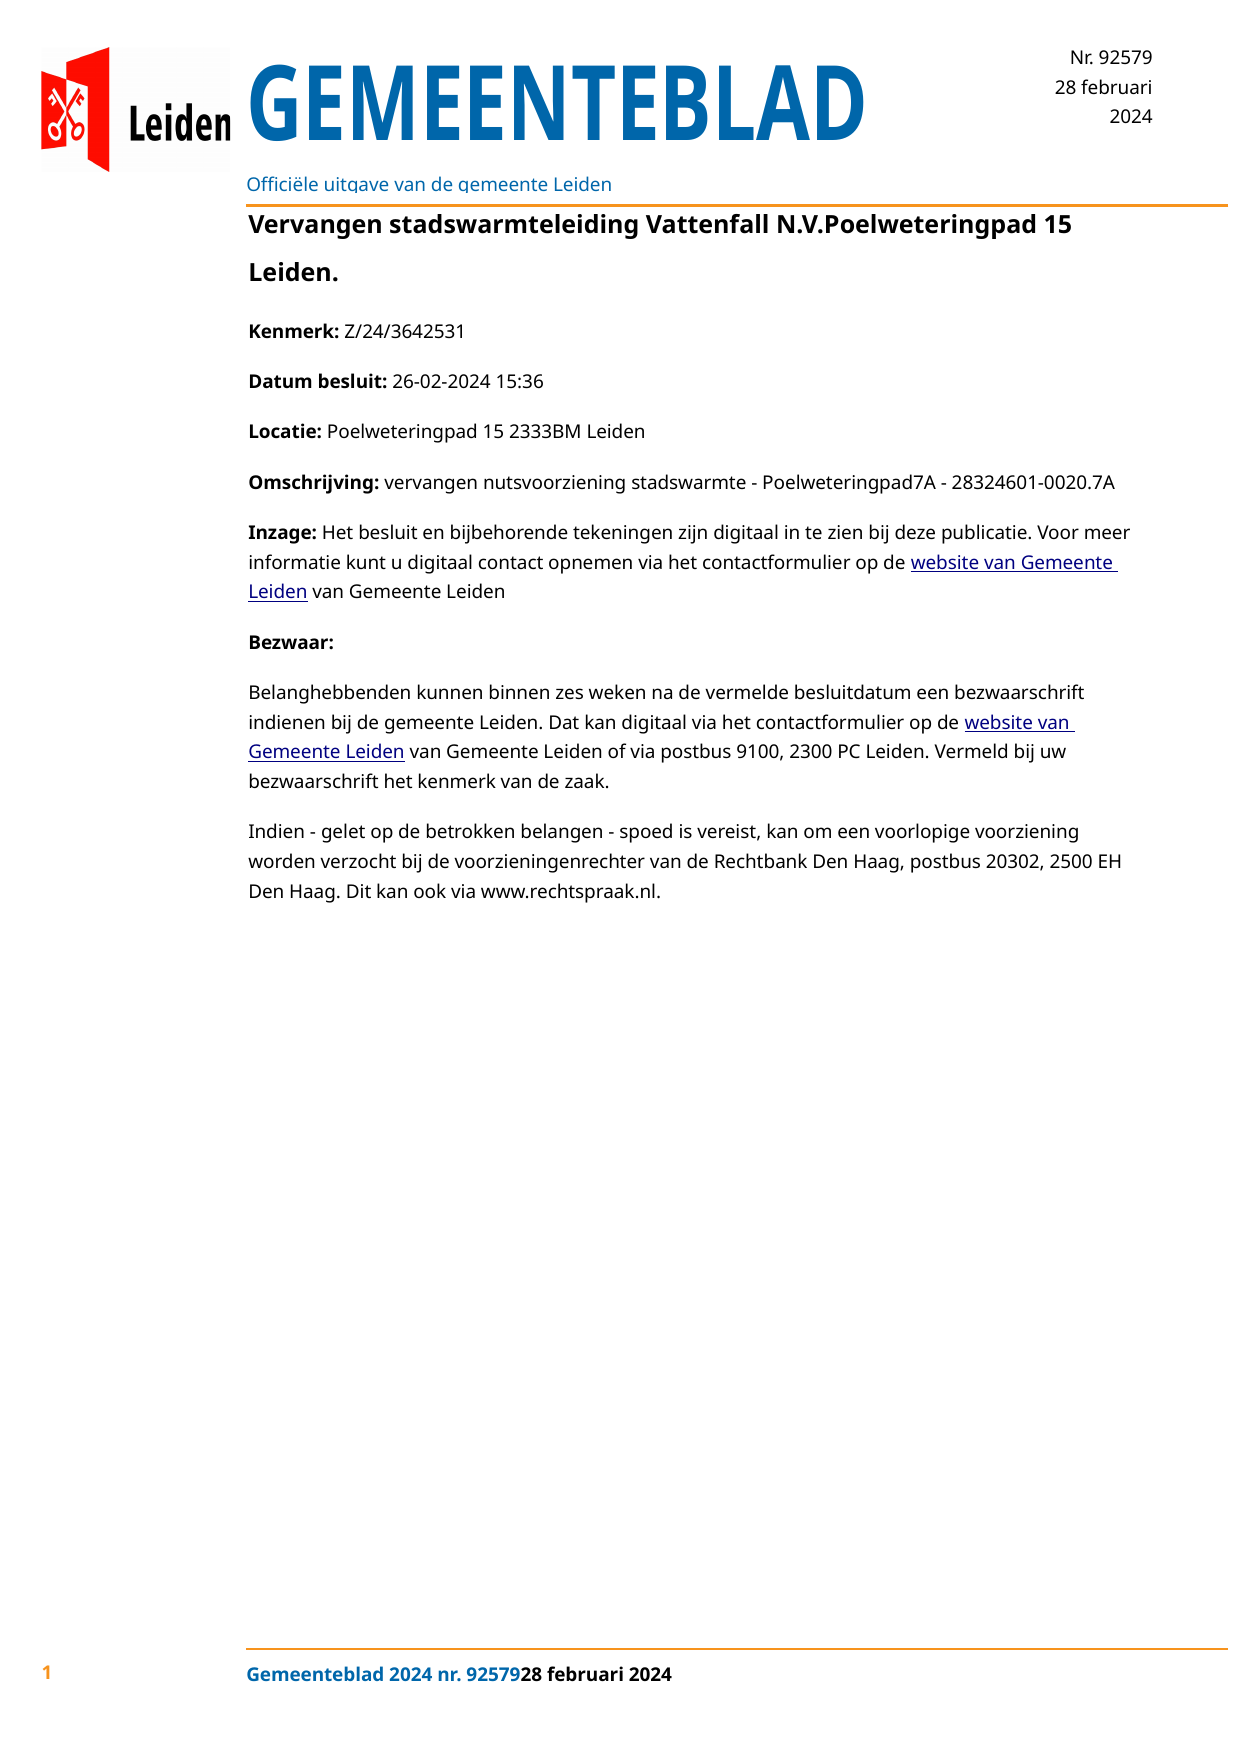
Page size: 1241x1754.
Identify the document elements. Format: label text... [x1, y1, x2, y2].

text Omschrijving: vervangen nutsvoorziening stadswarmte - Poelweteringpad7A - 28324601-0020.7A [248, 469, 1152, 495]
text Locatie: Poelweteringpad 15 2333BM Leiden [248, 419, 1152, 444]
text Inzage: Het besluit en bijbehorende tekeningen zijn digitaal in te zien bij deze publicatie. Voor meer informatie kunt u digitaal contact opnemen via het contactformulier op de website van Gemeente Leiden van Gemeente Leiden [248, 519, 1152, 604]
text Belanghebbenden kunnen binnen zes weken na de vermelde besluitdatum een bezwaarschrift indienen bij de gemeente Leiden. Dat kan digitaal via het contactformulier op de website van Gemeente Leiden van Gemeente Leiden of via postbus 9100, 2300 PC Leiden. Vermeld bij uw bezwaarschrift het kenmerk van de zaak. [248, 679, 1152, 794]
text Kenmerk: Z/24/3642531 [248, 318, 1152, 344]
text Datum besluit: 26-02-2024 15:36 [248, 368, 1152, 394]
text Indien - gelet op de betrokken belangen - spoed is vereist, kan om een voorlopige voorziening worden verzocht bij de voorzieningenrechter van de Rechtbank Den Haag, postbus 20302, 2500 EH Den Haag. Dit kan ook via www.rechtspraak.nl. [248, 819, 1152, 904]
text Vervangen stadswarmteleiding Vattenfall N.V.Poelweteringpad 15 Leiden. [248, 207, 1152, 288]
text Bezwaar: [248, 629, 1152, 655]
picture [41, 47, 231, 172]
